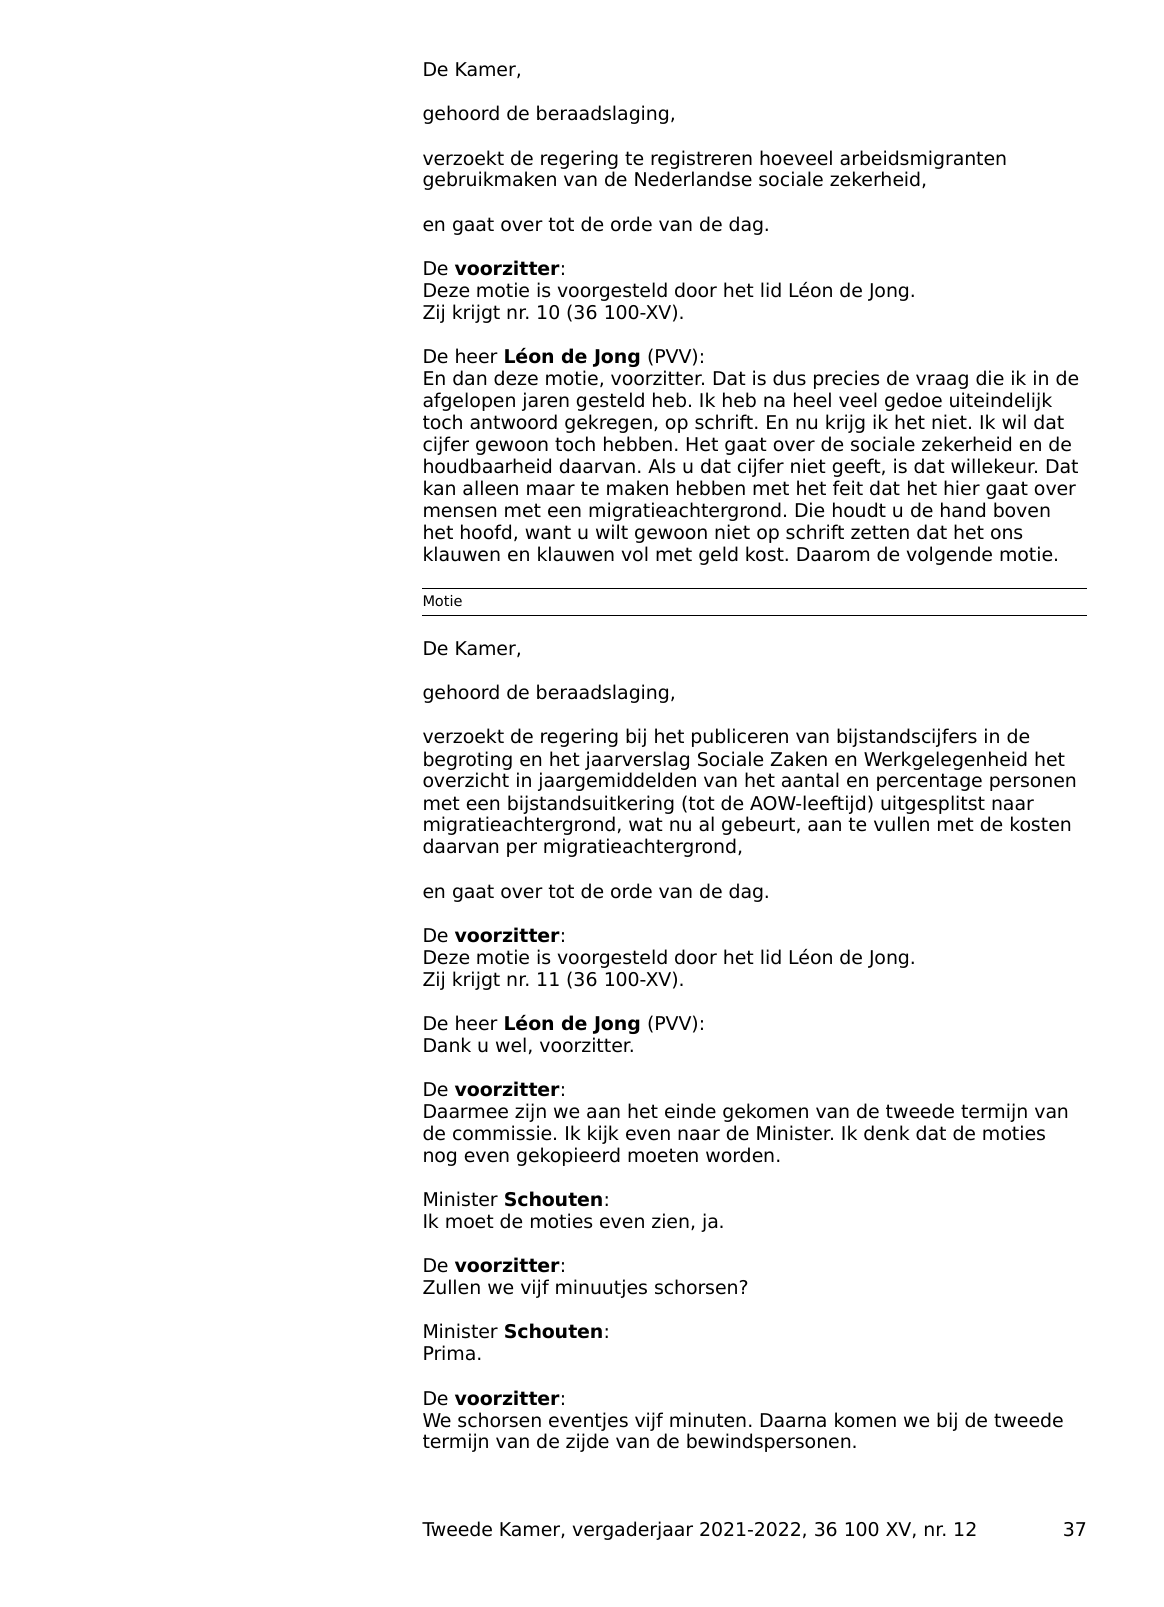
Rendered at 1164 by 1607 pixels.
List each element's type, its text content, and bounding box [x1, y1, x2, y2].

text gehoord de beraadslaging, [422, 103, 1087, 125]
text We schorsen eventjes vijf minuten. Daarna komen we bij de tweede termijn van de zijde van de bewindspersonen. [422, 1409, 1087, 1453]
text En dan deze motie, voorzitter. Dat is dus precies de vraag die ik in de afgelopen jaren gesteld heb. Ik heb na heel veel gedoe uiteindelijk toch antwoord gekregen, op schrift. En nu krijg ik het niet. Ik wil dat cijfer gewoon toch hebben. Het gaat over de sociale zekerheid en de houdbaarheid daarvan. Als u dat cijfer niet geeft, is dat willekeur. Dat kan alleen maar te maken hebben met het feit dat het hier gaat over mensen met een migratieachtergrond. Die houdt u de hand boven het hoofd, want u wilt gewoon niet op schrift zetten dat het ons klauwen en klauwen vol met geld kost. Daarom de volgende motie. [422, 368, 1087, 566]
text Minister Schouten: [422, 1189, 1087, 1211]
text Dank u wel, voorzitter. [422, 1035, 1087, 1057]
text verzoekt de regering te registreren hoeveel arbeidsmigranten gebruikmaken van de Nederlandse sociale zekerheid, [422, 147, 1087, 191]
text Zij krijgt nr. 11 (36 100-XV). [422, 969, 1087, 991]
text De Kamer, [422, 638, 1087, 660]
text Ik moet de moties even zien, ja. [422, 1211, 1087, 1233]
text De heer Léon de Jong (PVV): [422, 346, 1087, 368]
text De voorzitter: [422, 1255, 1087, 1277]
text Prima. [422, 1343, 1087, 1365]
text Minister Schouten: [422, 1321, 1087, 1343]
text De voorzitter: [422, 1079, 1087, 1101]
text De voorzitter: [422, 1387, 1087, 1409]
text Zullen we vijf minuutjes schorsen? [422, 1277, 1087, 1299]
text Zij krijgt nr. 10 (36 100-XV). [422, 302, 1087, 324]
text Deze motie is voorgesteld door het lid Léon de Jong. [422, 280, 1087, 302]
table_header Motie [422, 589, 1087, 615]
text en gaat over tot de orde van de dag. [422, 881, 1087, 902]
text Daarmee zijn we aan het einde gekomen van de tweede termijn van de commissie. Ik kijk even naar de Minister. Ik denk dat de moties nog even gekopieerd moeten worden. [422, 1101, 1087, 1167]
text De heer Léon de Jong (PVV): [422, 1013, 1087, 1035]
text De voorzitter: [422, 258, 1087, 280]
text verzoekt de regering bij het publiceren van bijstandscijfers in de begroting en het jaarverslag Sociale Zaken en Werkgelegenheid het overzicht in jaargemiddelden van het aantal en percentage personen met een bijstandsuitkering (tot de AOW-leeftijd) uitgesplitst naar migratieachtergrond, wat nu al gebeurt, aan te vullen met de kosten daarvan per migratieachtergrond, [422, 726, 1087, 858]
text gehoord de beraadslaging, [422, 682, 1087, 704]
text De voorzitter: [422, 925, 1087, 947]
text Deze motie is voorgesteld door het lid Léon de Jong. [422, 947, 1087, 969]
text en gaat over tot de orde van de dag. [422, 213, 1087, 236]
text De Kamer, [422, 59, 1087, 81]
